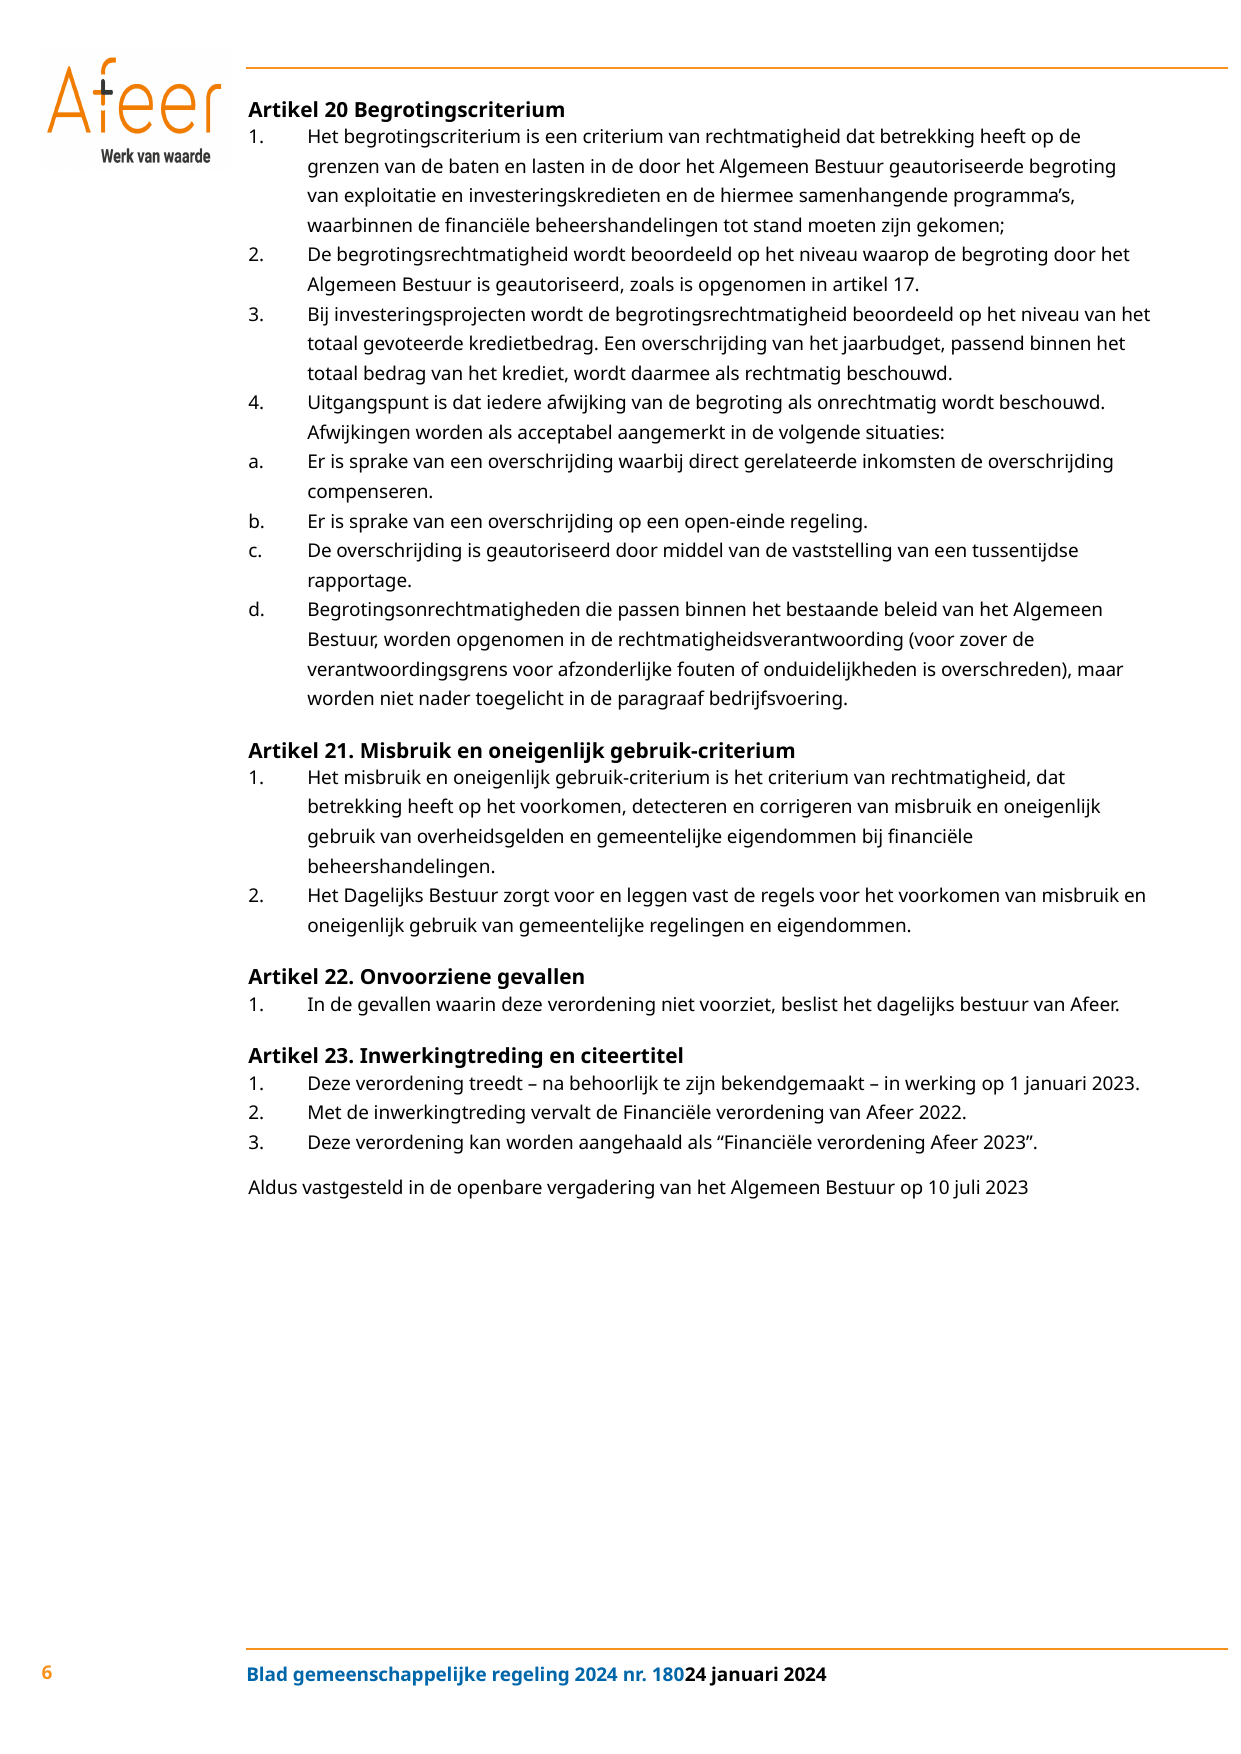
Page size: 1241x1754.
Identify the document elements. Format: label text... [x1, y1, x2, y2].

list Er is sprake van een overschrijding op een open-einde regeling. [248, 508, 1152, 533]
text Artikel 23. Inwerkingtreding en citeertitel [248, 1041, 1152, 1070]
text Artikel 22. Onvoorziene gevallen [248, 962, 1152, 991]
list Het begrotingscriterium is een criterium van rechtmatigheid dat betrekking heeft op de grenzen van de baten en lasten in de door het Algemeen Bestuur geautoriseerde begroting van exploitatie en investeringskredieten en de hiermee samenhangende programma’s, waarbinnen de financiële beheershandelingen tot stand moeten zijn gekomen; [248, 123, 1152, 238]
list In de gevallen waarin deze verordening niet voorziet, beslist het dagelijks bestuur van Afeer. [248, 991, 1152, 1017]
list Deze verordening kan worden aangehaald als “Financiële verordening Afeer 2023”. [248, 1129, 1152, 1155]
list Het Dagelijks Bestuur zorgt voor en leggen vast de regels voor het voorkomen van misbruik en oneigenlijk gebruik van gemeentelijke regelingen en eigendommen. [248, 882, 1152, 938]
list Er is sprake van een overschrijding waarbij direct gerelateerde inkomsten de overschrijding compenseren. [248, 449, 1152, 504]
list Het misbruik en oneigenlijk gebruik-criterium is het criterium van rechtmatigheid, dat betrekking heeft op het voorkomen, detecteren en corrigeren van misbruik en oneigenlijk gebruik van overheidsgelden en gemeentelijke eigendommen bij financiële beheershandelingen. [248, 764, 1152, 879]
list Begrotingsonrechtmatigheden die passen binnen het bestaande beleid van het Algemeen Bestuur, worden opgenomen in de rechtmatigheidsverantwoording (voor zover de verantwoordingsgrens voor afzonderlijke fouten of onduidelijkheden is overschreden), maar worden niet nader toegelicht in de paragraaf bedrijfsvoering. [248, 597, 1152, 711]
list Uitgangspunt is dat iedere afwijking van de begroting als onrechtmatig wordt beschouwd. Afwijkingen worden als acceptabel aangemerkt in de volgende situaties: [248, 389, 1152, 445]
picture [41, 47, 231, 172]
text Aldus vastgesteld in de openbare vergadering van het Algemeen Bestuur op 10 juli 2023 [248, 1174, 1152, 1200]
list De overschrijding is geautoriseerd door middel van de vaststelling van een tussentijdse rapportage. [248, 537, 1152, 593]
list Met de inwerkingtreding vervalt de Financiële verordening van Afeer 2022. [248, 1099, 1152, 1125]
list De begrotingsrechtmatigheid wordt beoordeeld op het niveau waarop de begroting door het Algemeen Bestuur is geautoriseerd, zoals is opgenomen in artikel 17. [248, 242, 1152, 297]
text Artikel 20 Begrotingscriterium [248, 95, 1152, 123]
text Artikel 21. Misbruik en oneigenlijk gebruik-criterium [248, 736, 1152, 764]
list Bij investeringsprojecten wordt de begrotingsrechtmatigheid beoordeeld op het niveau van het totaal gevoteerde kredietbedrag. Een overschrijding van het jaarbudget, passend binnen het totaal bedrag van het krediet, wordt daarmee als rechtmatig beschouwd. [248, 301, 1152, 386]
list Deze verordening treedt – na behoorlijk te zijn bekendgemaakt – in werking op 1 januari 2023. [248, 1070, 1152, 1096]
